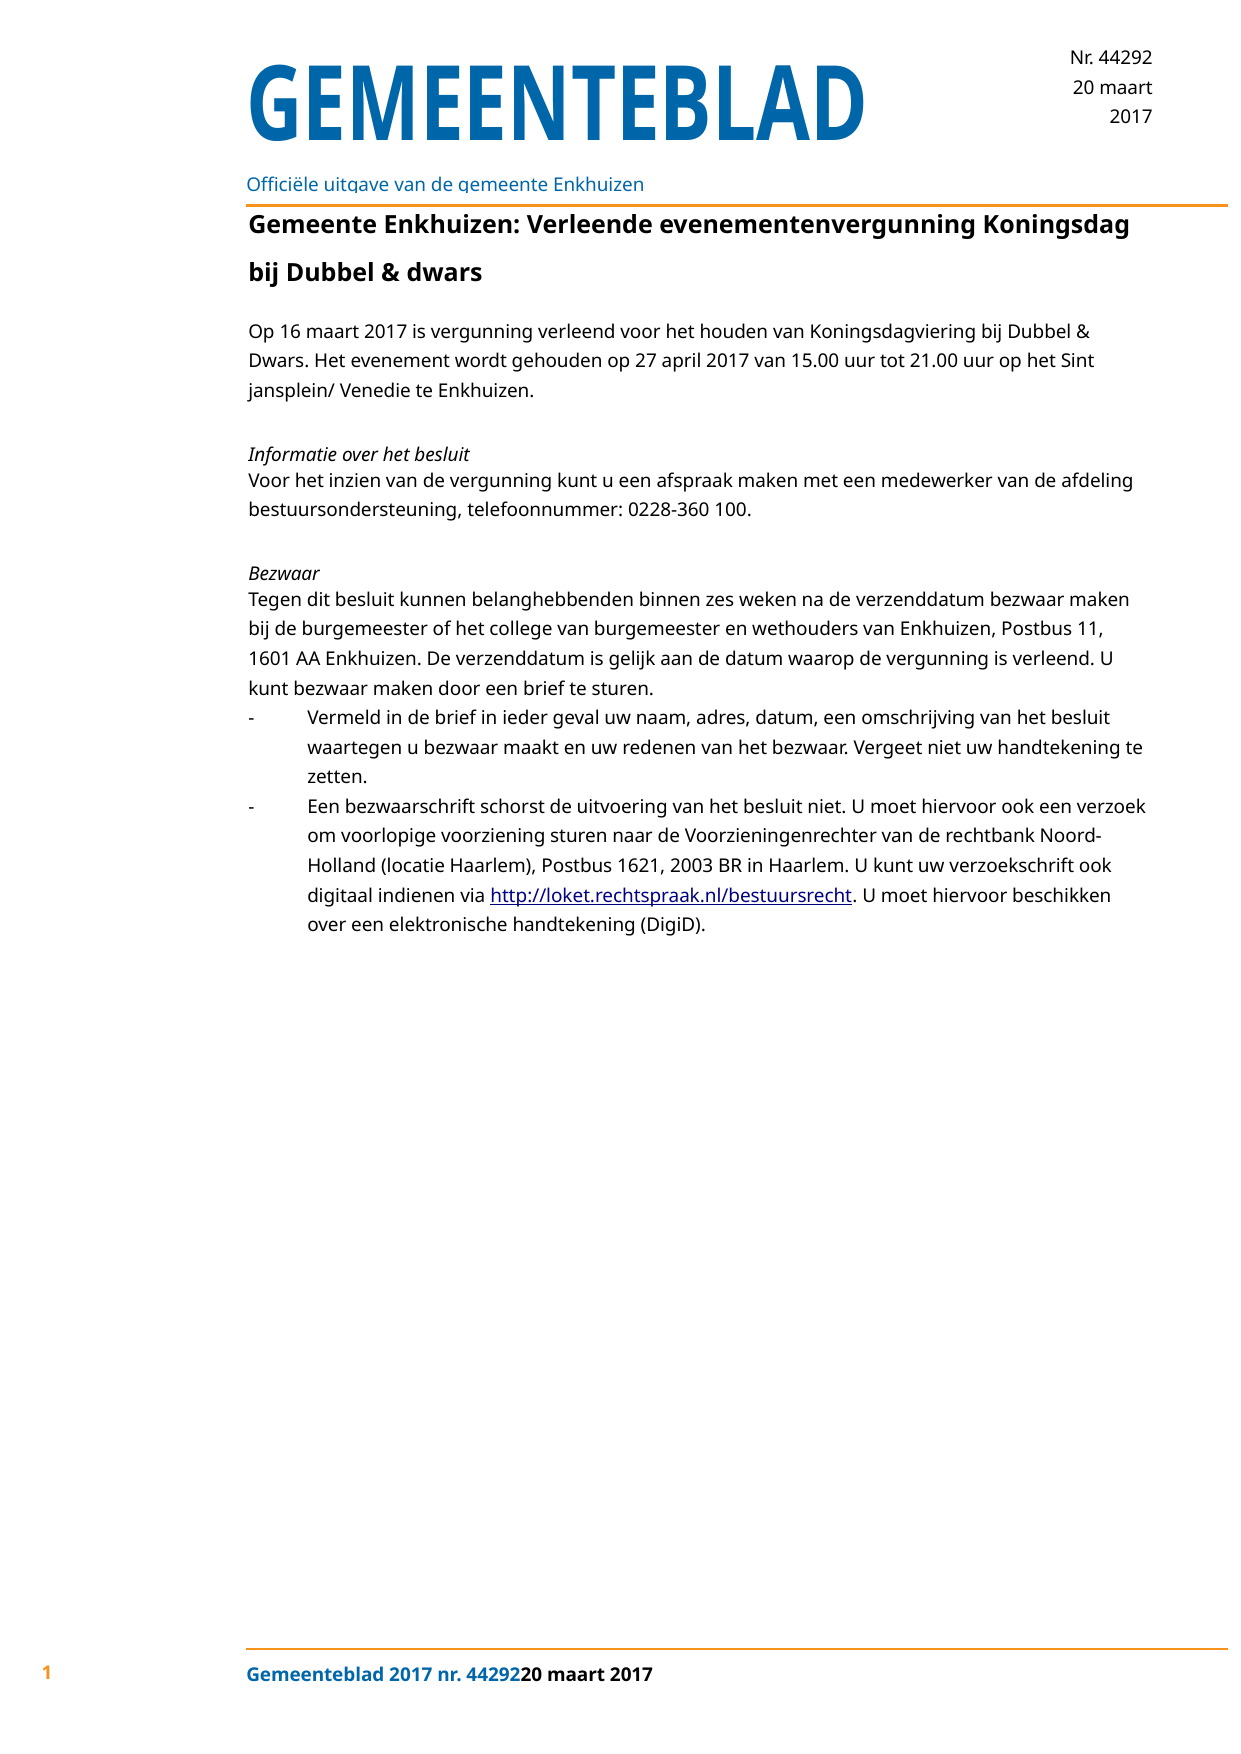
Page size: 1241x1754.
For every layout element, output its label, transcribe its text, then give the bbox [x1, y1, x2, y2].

text Gemeente Enkhuizen: Verleende evenementenvergunning Koningsdag bij Dubbel & dwars [248, 207, 1152, 288]
text Informatie over het besluit [248, 441, 1152, 467]
text Voor het inzien van de vergunning kunt u een afspraak maken met een medewerker van de afdeling bestuursondersteuning, telefoonnummer: 0228-360 100. [248, 467, 1152, 522]
text Tegen dit besluit kunnen belanghebbenden binnen zes weken na de verzenddatum bezwaar maken bij de burgemeester of het college van burgemeester en wethouders van Enkhuizen, Postbus 11, 1601 AA Enkhuizen. De verzenddatum is gelijk aan de datum waarop de vergunning is verleend. U kunt bezwaar maken door een brief te sturen. [248, 586, 1152, 701]
list Een bezwaarschrift schorst de uitvoering van het besluit niet. U moet hiervoor ook een verzoek om voorlopige voorziening sturen naar de Voorzieningenrechter van de rechtbank Noord-Holland (locatie Haarlem), Postbus 1621, 2003 BR in Haarlem. U kunt uw verzoekschrift ook digitaal indienen via http://loket.rechtspraak.nl/bestuursrecht. U moet hiervoor beschikken over een elektronische handtekening (DigiD). [248, 793, 1152, 937]
picture [41, 47, 231, 172]
list Vermeld in de brief in ieder geval uw naam, adres, datum, een omschrijving van het besluit waartegen u bezwaar maakt en uw redenen van het bezwaar. Vergeet niet uw handtekening te zetten. [248, 704, 1152, 789]
text Bezwaar [248, 560, 1152, 586]
text Op 16 maart 2017 is vergunning verleend voor het houden van Koningsdagviering bij Dubbel & Dwars. Het evenement wordt gehouden op 27 april 2017 van 15.00 uur tot 21.00 uur op het Sint jansplein/ Venedie te Enkhuizen. [248, 318, 1152, 403]
